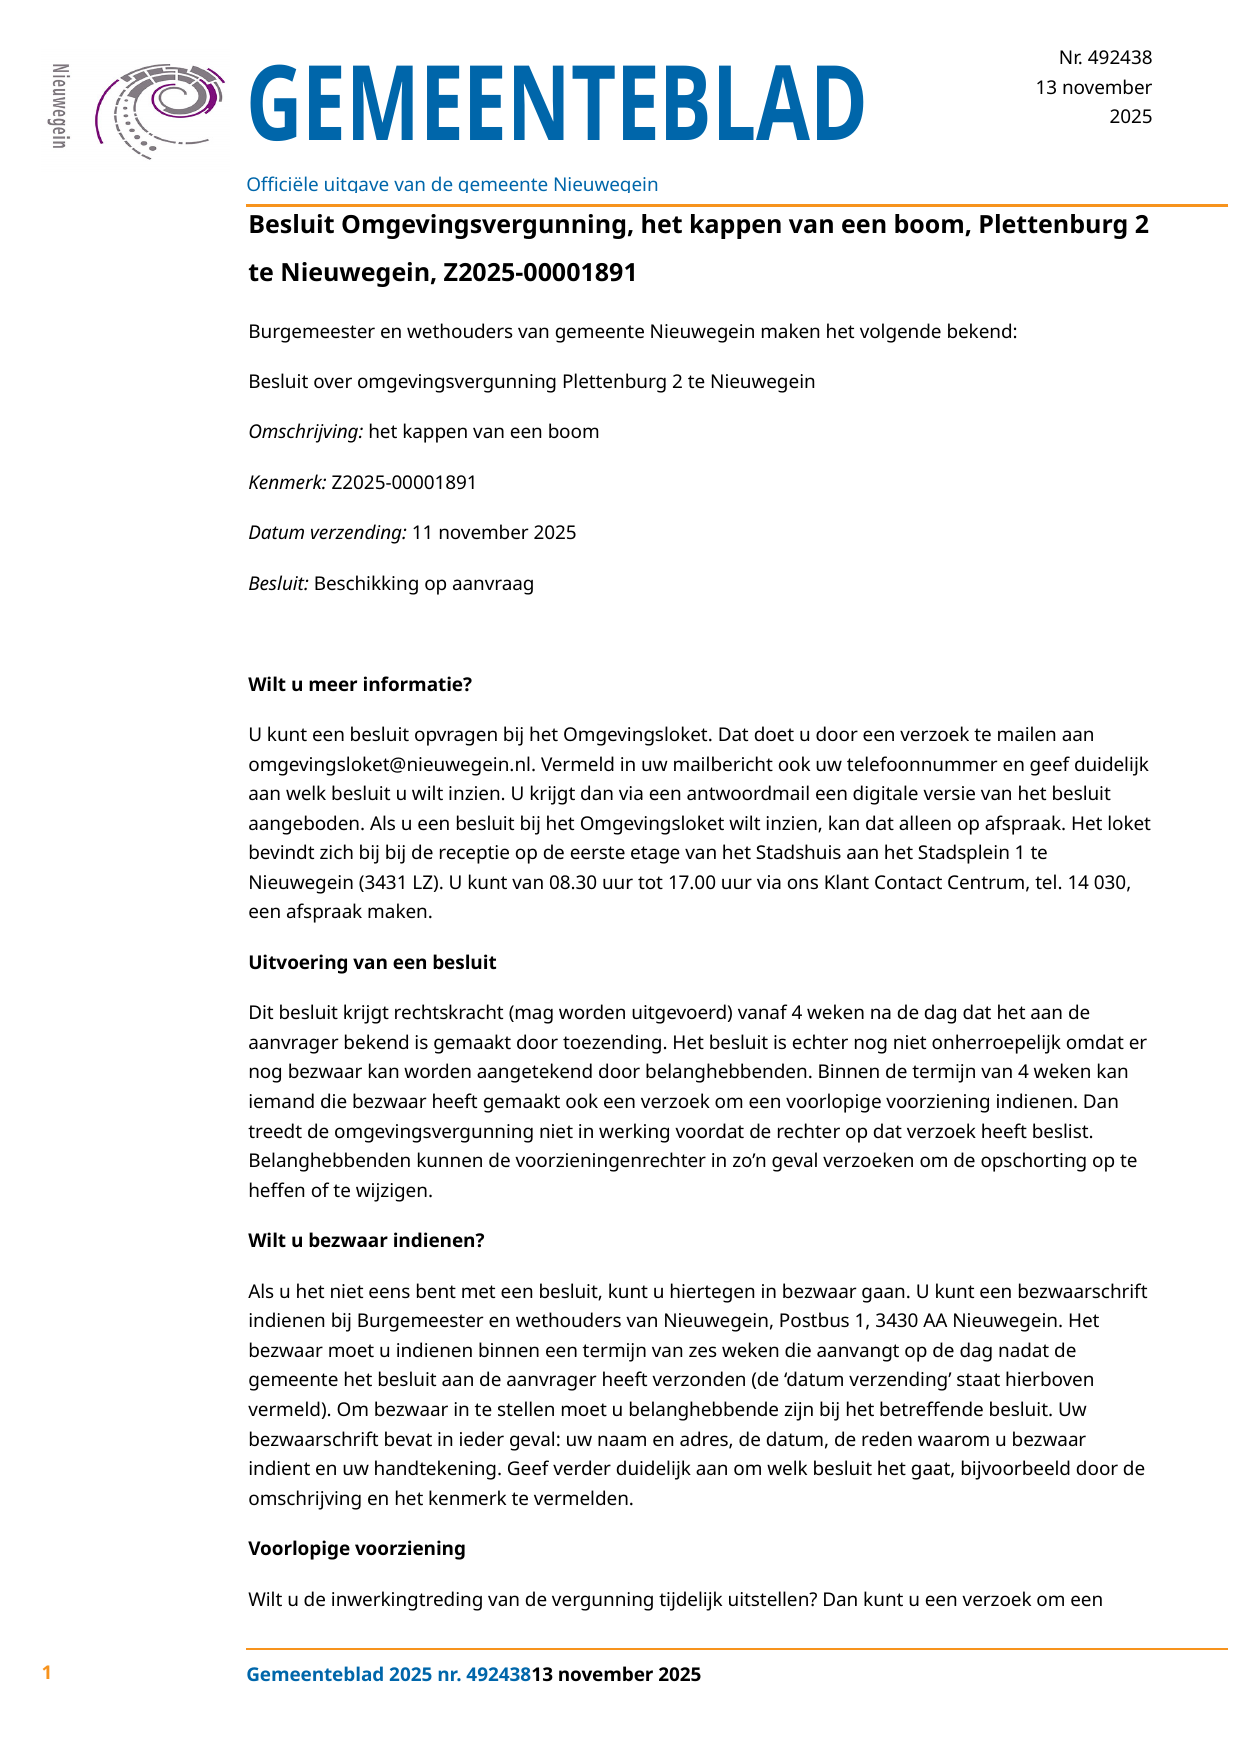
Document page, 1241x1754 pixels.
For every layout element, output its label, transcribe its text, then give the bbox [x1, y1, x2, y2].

text Dit besluit krijgt rechtskracht (mag worden uitgevoerd) vanaf 4 weken na de dag dat het aan de aanvrager bekend is gemaakt door toezending. Het besluit is echter nog niet onherroepelijk omdat er nog bezwaar kan worden aangetekend door belanghebbenden. Binnen de termijn van 4 weken kan iemand die bezwaar heeft gemaakt ook een verzoek om een voorlopige voorziening indienen. Dan treedt de omgevingsvergunning niet in werking voordat de rechter op dat verzoek heeft beslist. Belanghebbenden kunnen de voorzieningenrechter in zo’n geval verzoeken om de opschorting op te heffen of te wijzigen. [248, 999, 1152, 1203]
text Omschrijving: het kappen van een boom [248, 419, 1152, 444]
text Besluit over omgevingsvergunning Plettenburg 2 te Nieuwegein [248, 368, 1152, 394]
text Besluit: Beschikking op aanvraag [248, 570, 1152, 596]
text Wilt u meer informatie? [248, 671, 1152, 697]
text Uitvoering van een besluit [248, 949, 1152, 975]
text Voorlopige voorziening [248, 1535, 1152, 1561]
text Kenmerk: Z2025-00001891 [248, 469, 1152, 495]
text Burgemeester en wethouders van gemeente Nieuwegein maken het volgende bekend: [248, 318, 1152, 344]
picture [41, 47, 231, 172]
text Als u het niet eens bent met een besluit, kunt u hiertegen in bezwaar gaan. U kunt een bezwaarschrift indienen bij Burgemeester en wethouders van Nieuwegein, Postbus 1, 3430 AA Nieuwegein. Het bezwaar moet u indienen binnen een termijn van zes weken die aanvangt op de dag nadat de gemeente het besluit aan de aanvrager heeft verzonden (de ‘datum verzending’ staat hierboven vermeld). Om bezwaar in te stellen moet u belanghebbende zijn bij het betreffende besluit. Uw bezwaarschrift bevat in ieder geval: uw naam en adres, de datum, de reden waarom u bezwaar indient en uw handtekening. Geef verder duidelijk aan om welk besluit het gaat, bijvoorbeeld door de omschrijving en het kenmerk te vermelden. [248, 1278, 1152, 1511]
text Besluit Omgevingsvergunning, het kappen van een boom, Plettenburg 2 te Nieuwegein, Z2025-00001891 [248, 207, 1152, 288]
text U kunt een besluit opvragen bij het Omgevingsloket. Dat doet u door een verzoek te mailen aan omgevingsloket@nieuwegein.nl. Vermeld in uw mailbericht ook uw telefoonnummer en geef duidelijk aan welk besluit u wilt inzien. U krijgt dan via een antwoordmail een digitale versie van het besluit aangeboden. Als u een besluit bij het Omgevingsloket wilt inzien, kan dat alleen op afspraak. Het loket bevindt zich bij bij de receptie op de eerste etage van het Stadshuis aan het Stadsplein 1 te Nieuwegein (3431 LZ). U kunt van 08.30 uur tot 17.00 uur via ons Klant Contact Centrum, tel. 14 030, een afspraak maken. [248, 721, 1152, 924]
text Datum verzending: 11 november 2025 [248, 519, 1152, 545]
text Wilt u bezwaar indienen? [248, 1227, 1152, 1253]
text Wilt u de inwerkingtreding van de vergunning tijdelijk uitstellen? Dan kunt u een verzoek om een [248, 1586, 1152, 1612]
